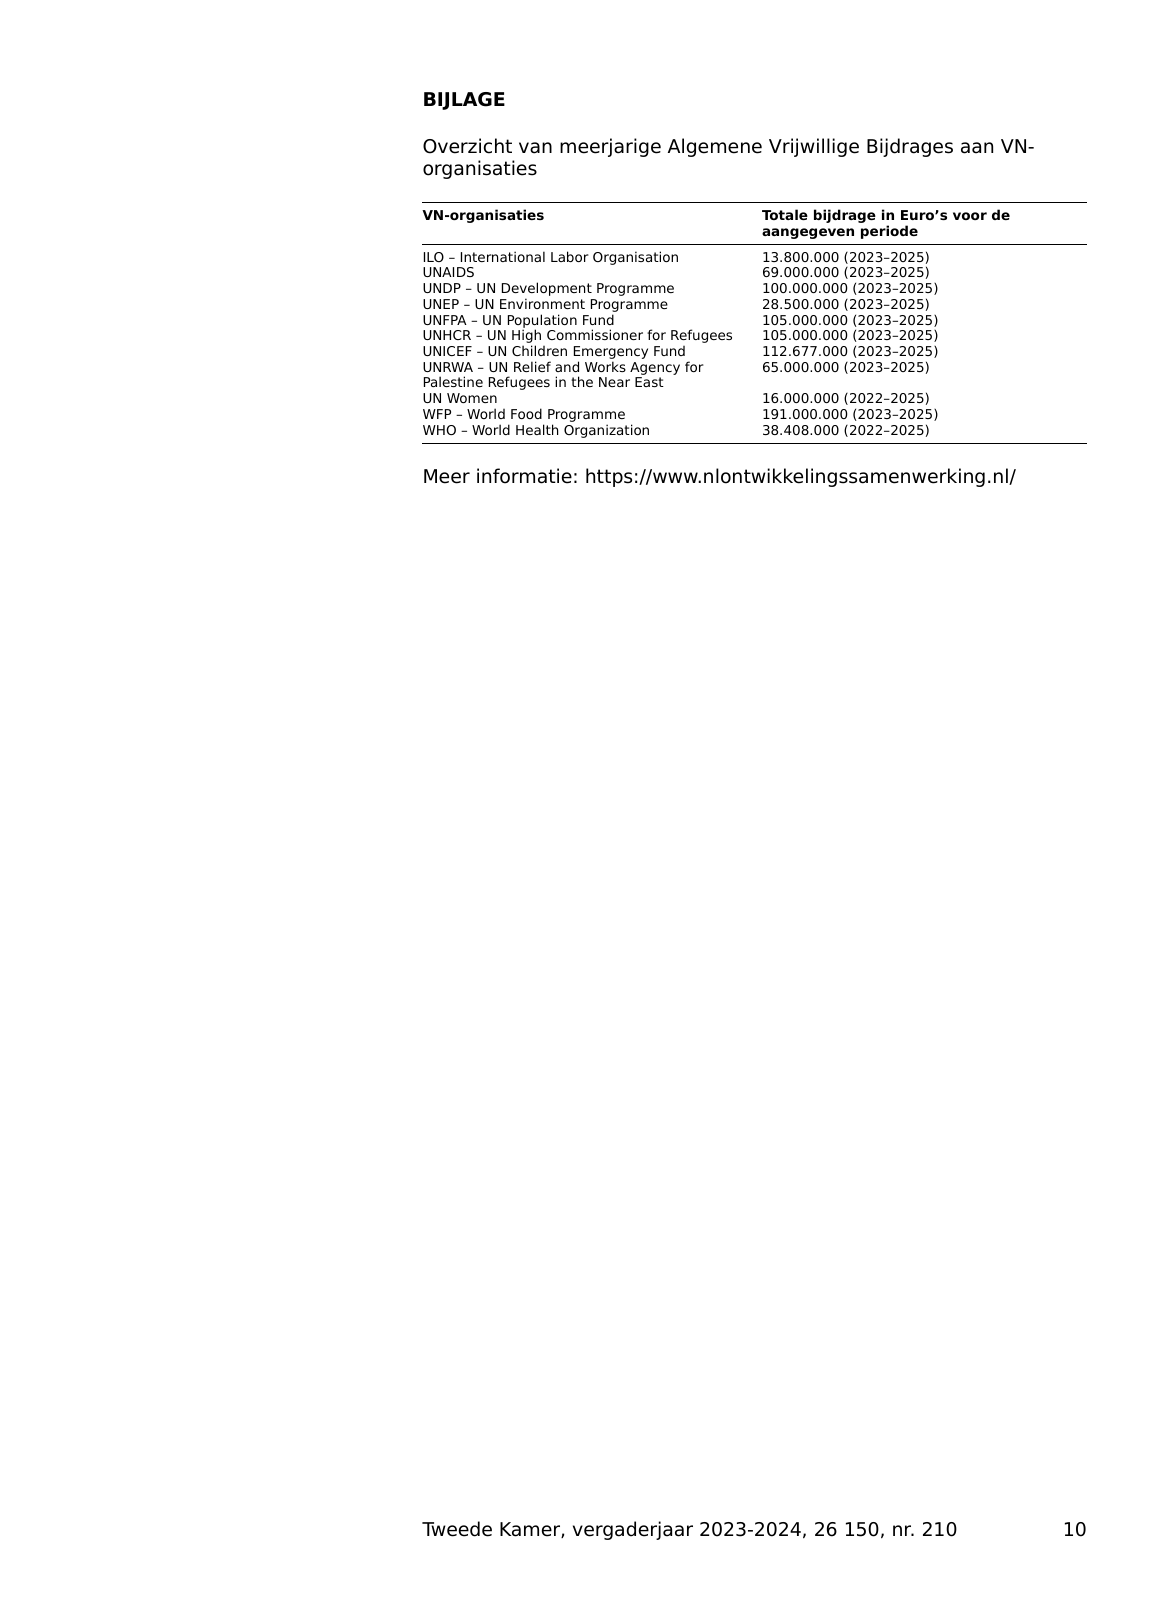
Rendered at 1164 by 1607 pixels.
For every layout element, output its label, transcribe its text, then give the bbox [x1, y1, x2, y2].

table_cell 100.000.000 (2023–2025) [756, 281, 1087, 297]
table_cell 191.000.000 (2023–2025) [756, 407, 1087, 422]
table_cell 65.000.000 (2023–2025) [756, 360, 1087, 391]
table_cell UNDP – UN Development Programme [422, 281, 756, 297]
table_cell 13.800.000 (2023–2025) [756, 245, 1087, 265]
table_cell UN Women [422, 391, 756, 407]
table_cell 112.677.000 (2023–2025) [756, 344, 1087, 359]
table_cell 28.500.000 (2023–2025) [756, 297, 1087, 312]
table_cell UNFPA – UN Population Fund [422, 313, 756, 328]
table_header VN-organisaties [422, 203, 756, 244]
table_cell 105.000.000 (2023–2025) [756, 328, 1087, 344]
table_cell UNAIDS [422, 265, 756, 281]
table_cell WFP – World Food Programme [422, 407, 756, 422]
table_cell 69.000.000 (2023–2025) [756, 265, 1087, 281]
table_cell UNHCR – UN High Commissioner for Refugees [422, 328, 756, 344]
subtitle BIJLAGE [77, 89, 1087, 111]
table_cell UNRWA – UN Relief and Works Agency for Palestine Refugees in the Near East [422, 360, 756, 391]
text Meer informatie: https://www.nlontwikkelingssamenwerking.nl/ [422, 466, 1087, 488]
table_cell 38.408.000 (2022–2025) [756, 423, 1087, 443]
text Overzicht van meerjarige Algemene Vrijwillige Bijdrages aan VN-organisaties [422, 136, 1087, 180]
table_cell 16.000.000 (2022–2025) [756, 391, 1087, 407]
table_cell WHO – World Health Organization [422, 423, 756, 443]
table_cell ILO – International Labor Organisation [422, 245, 756, 265]
table_cell UNEP – UN Environment Programme [422, 297, 756, 312]
table_cell UNICEF – UN Children Emergency Fund [422, 344, 756, 359]
table_header Totale bijdrage in Euro’s voor de aangegeven periode [756, 203, 1087, 244]
table_cell 105.000.000 (2023–2025) [756, 313, 1087, 328]
